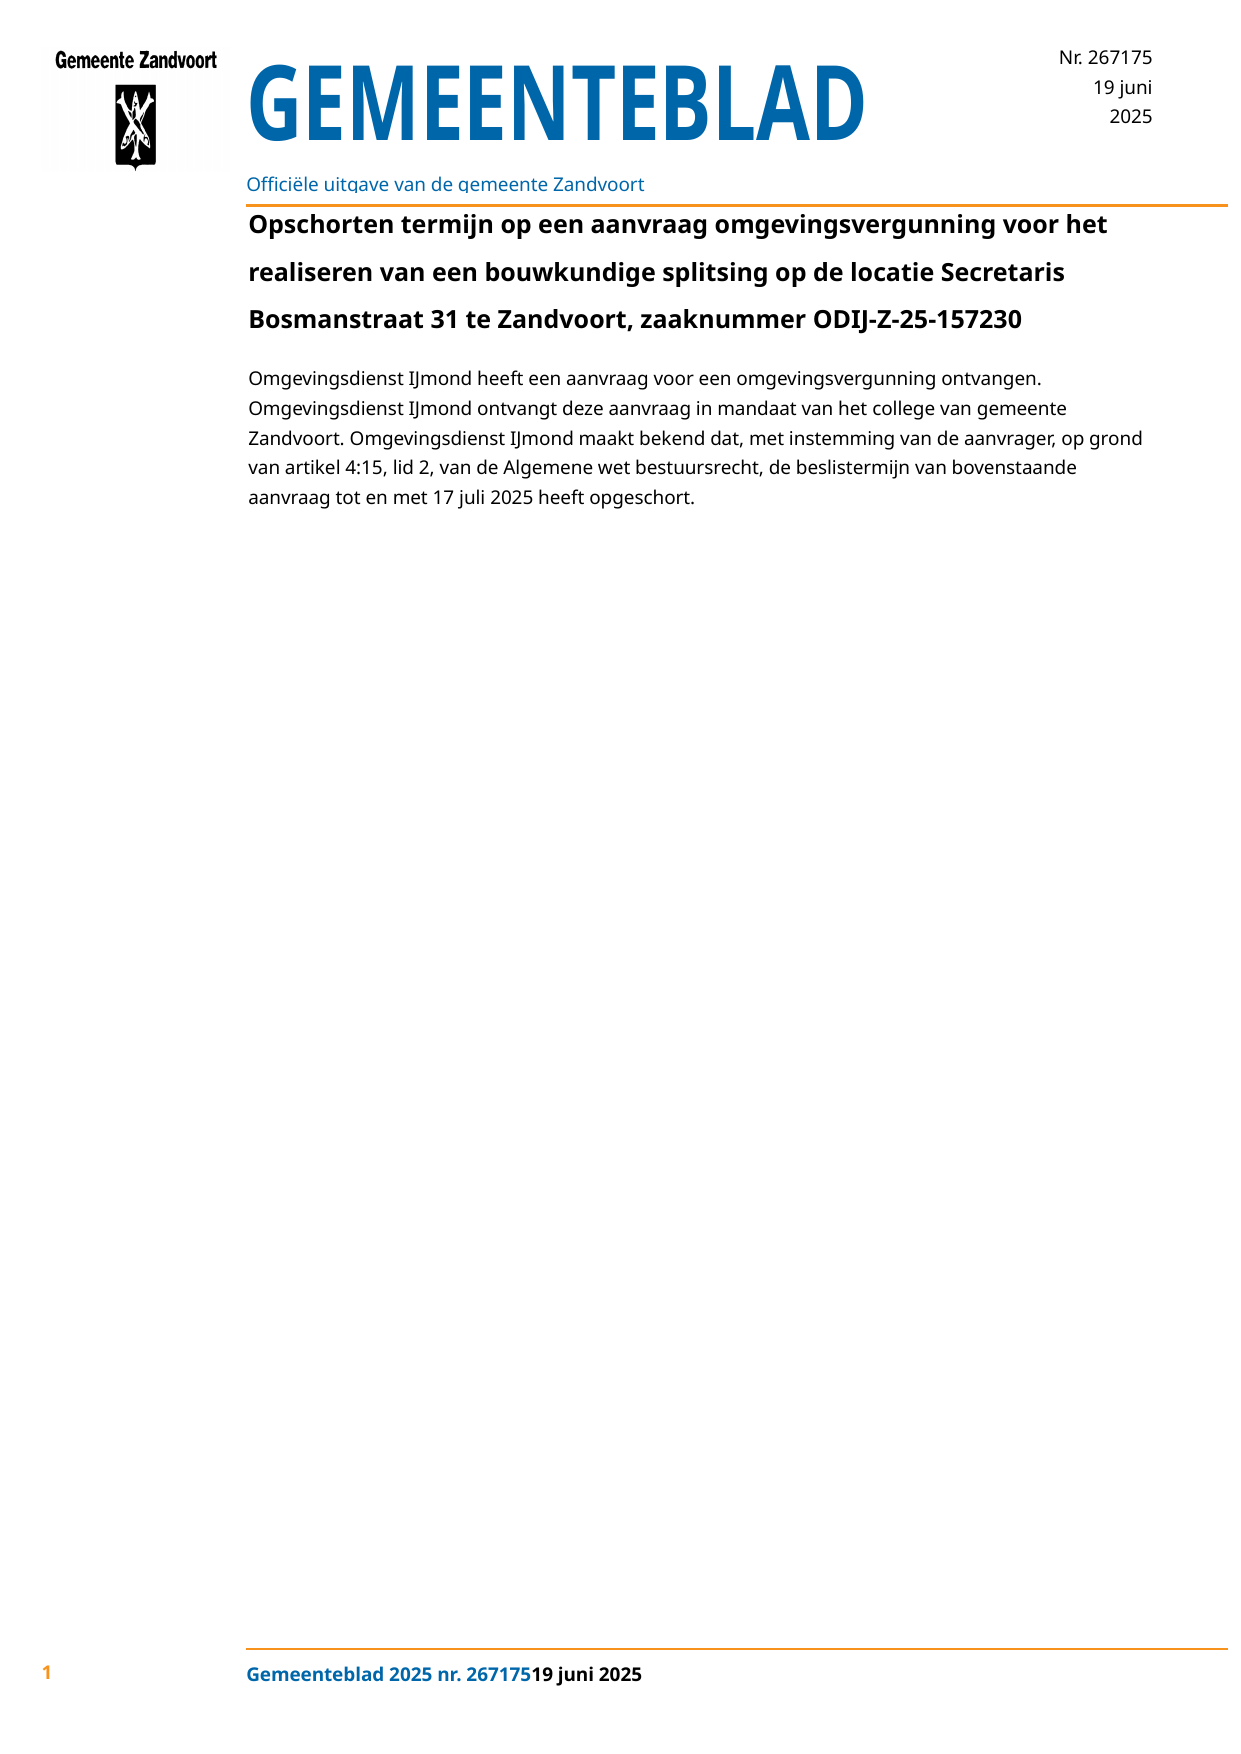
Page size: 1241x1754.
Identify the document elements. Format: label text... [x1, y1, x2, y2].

text Opschorten termijn op een aanvraag omgevingsvergunning voor het realiseren van een bouwkundige splitsing op de locatie Secretaris Bosmanstraat 31 te Zandvoort, zaaknummer ODIJ-Z-25-157230 [248, 207, 1152, 336]
picture [41, 47, 231, 172]
text Omgevingsdienst IJmond heeft een aanvraag voor een omgevingsvergunning ontvangen. Omgevingsdienst IJmond ontvangt deze aanvraag in mandaat van het college van gemeente Zandvoort. Omgevingsdienst IJmond maakt bekend dat, met instemming van de aanvrager, op grond van artikel 4:15, lid 2, van de Algemene wet bestuursrecht, de beslistermijn van bovenstaande aanvraag tot en met 17 juli 2025 heeft opgeschort. [248, 366, 1152, 509]
